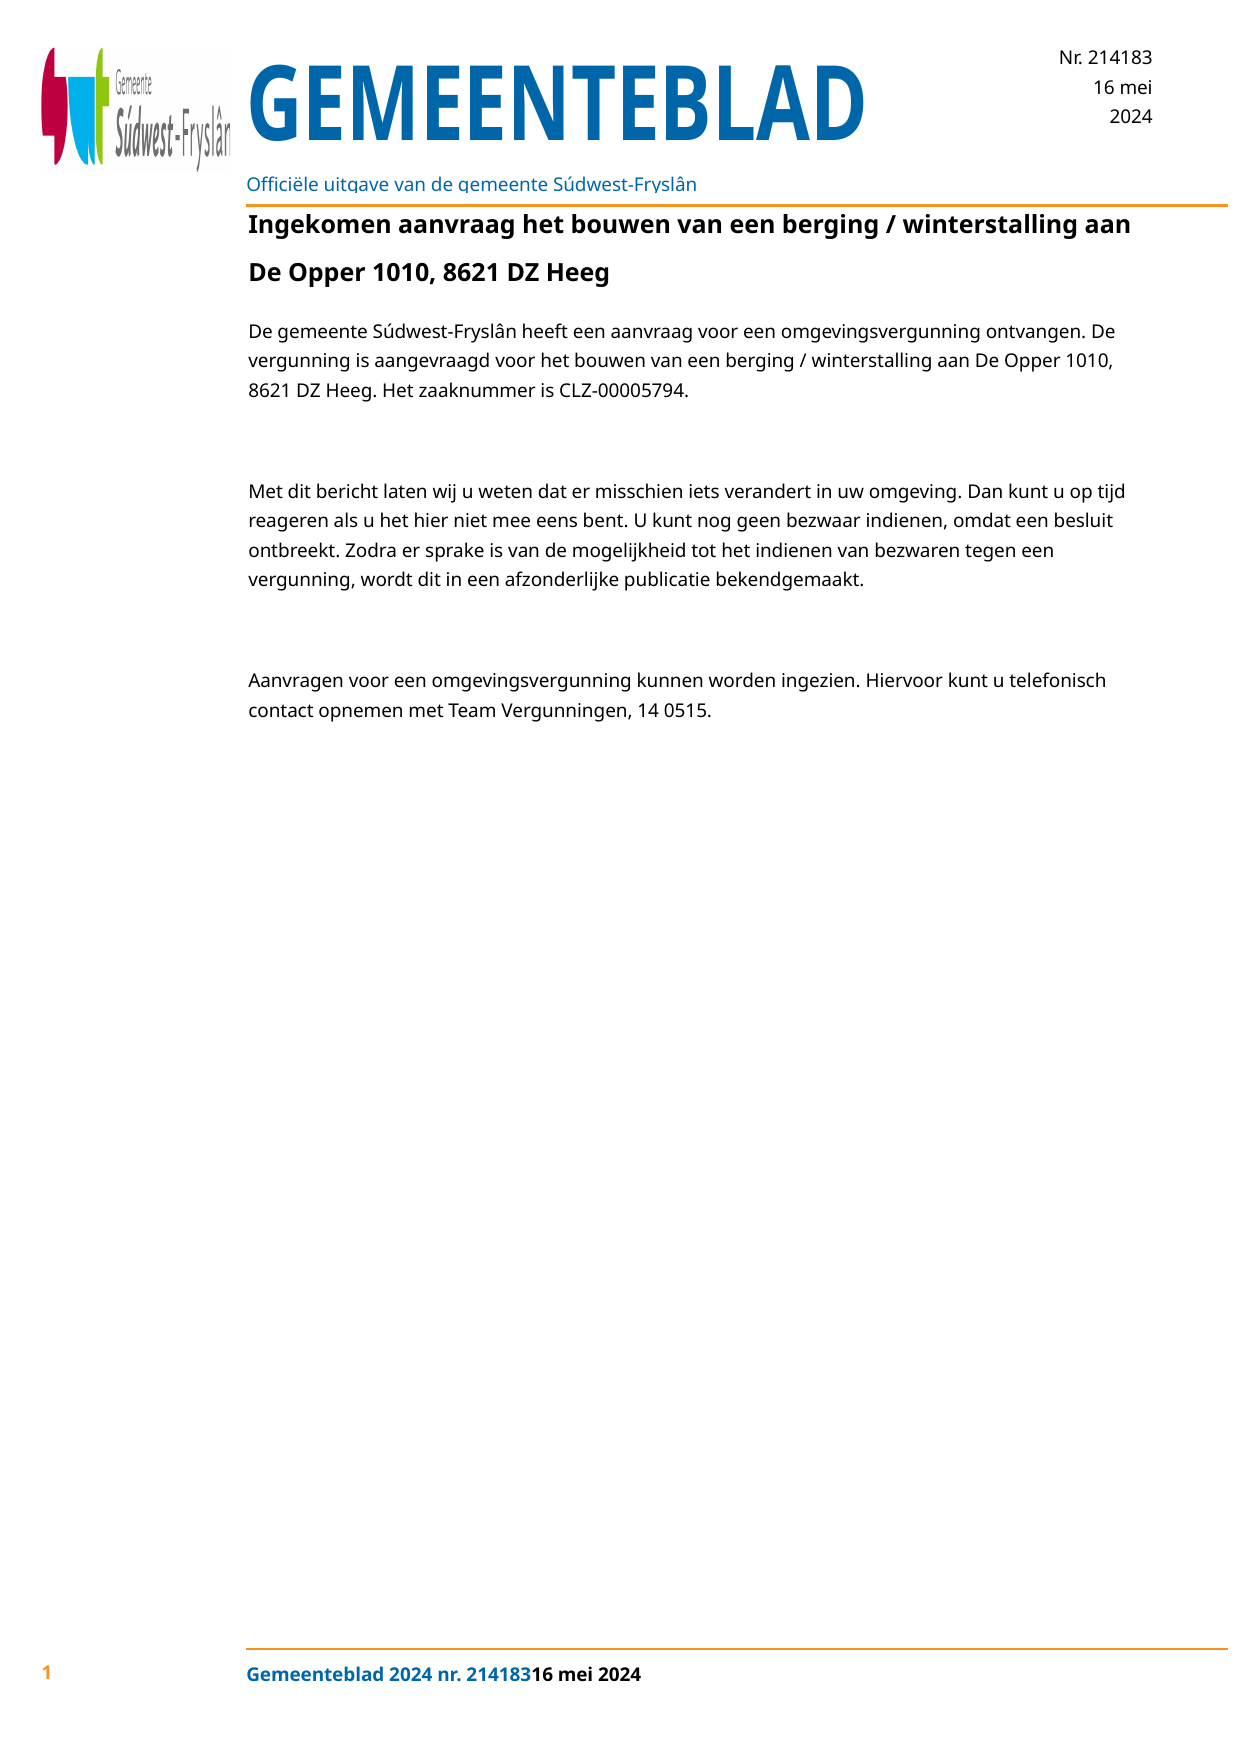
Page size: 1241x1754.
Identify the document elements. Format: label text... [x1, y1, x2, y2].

picture [41, 47, 231, 172]
text Met dit bericht laten wij u weten dat er misschien iets verandert in uw omgeving. Dan kunt u op tijd reageren als u het hier niet mee eens bent. U kunt nog geen bezwaar indienen, omdat een besluit ontbreekt. Zodra er sprake is van de mogelijkheid tot het indienen van bezwaren tegen een vergunning, wordt dit in een afzonderlijke publicatie bekendgemaakt. [248, 478, 1152, 592]
text Ingekomen aanvraag het bouwen van een berging / winterstalling aan De Opper 1010, 8621 DZ Heeg [248, 207, 1152, 288]
text De gemeente Súdwest-Fryslân heeft een aanvraag voor een omgevingsvergunning ontvangen. De vergunning is aangevraagd voor het bouwen van een berging / winterstalling aan De Opper 1010, 8621 DZ Heeg. Het zaaknummer is CLZ-00005794. [248, 318, 1152, 403]
text Aanvragen voor een omgevingsvergunning kunnen worden ingezien. Hiervoor kunt u telefonisch contact opnemen met Team Vergunningen, 14 0515. [248, 667, 1152, 723]
